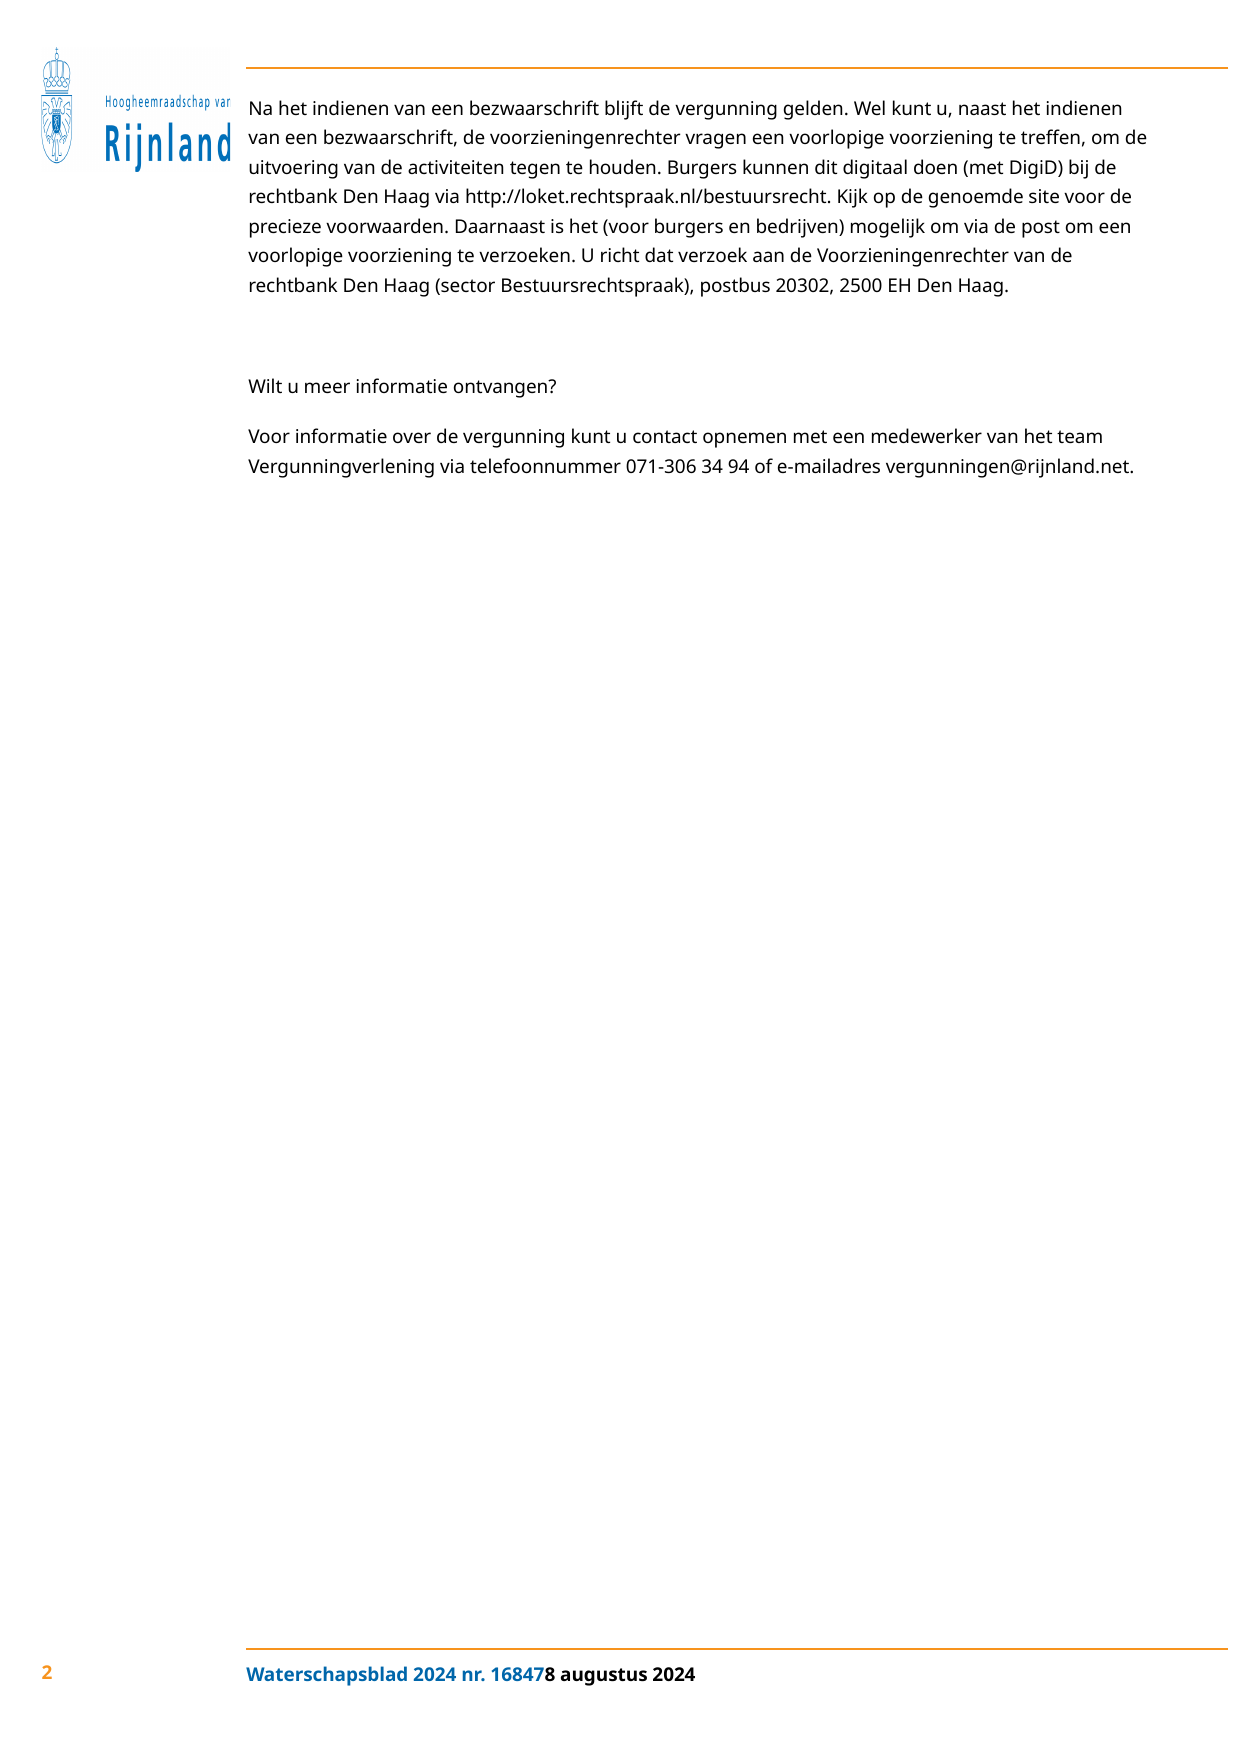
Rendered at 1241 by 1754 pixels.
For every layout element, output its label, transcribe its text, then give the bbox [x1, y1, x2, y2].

text Wilt u meer informatie ontvangen? [248, 373, 1152, 399]
text Na het indienen van een bezwaarschrift blijft de vergunning gelden. Wel kunt u, naast het indienen van een bezwaarschrift, de voorzieningenrechter vragen een voorlopige voorziening te treffen, om de uitvoering van de activiteiten tegen te houden. Burgers kunnen dit digitaal doen (met DigiD) bij de rechtbank Den Haag via http://loket.rechtspraak.nl/bestuursrecht. Kijk op de genoemde site voor de precieze voorwaarden. Daarnaast is het (voor burgers en bedrijven) mogelijk om via de post om een voorlopige voorziening te verzoeken. U richt dat verzoek aan de Voorzieningenrechter van de rechtbank Den Haag (sector Bestuursrechtspraak), postbus 20302, 2500 EH Den Haag. [248, 95, 1152, 298]
text Voor informatie over de vergunning kunt u contact opnemen met een medewerker van het team Vergunningverlening via telefoonnummer 071-306 34 94 of e-mailadres vergunningen@rijnland.net. [248, 423, 1152, 479]
picture [41, 47, 231, 172]
